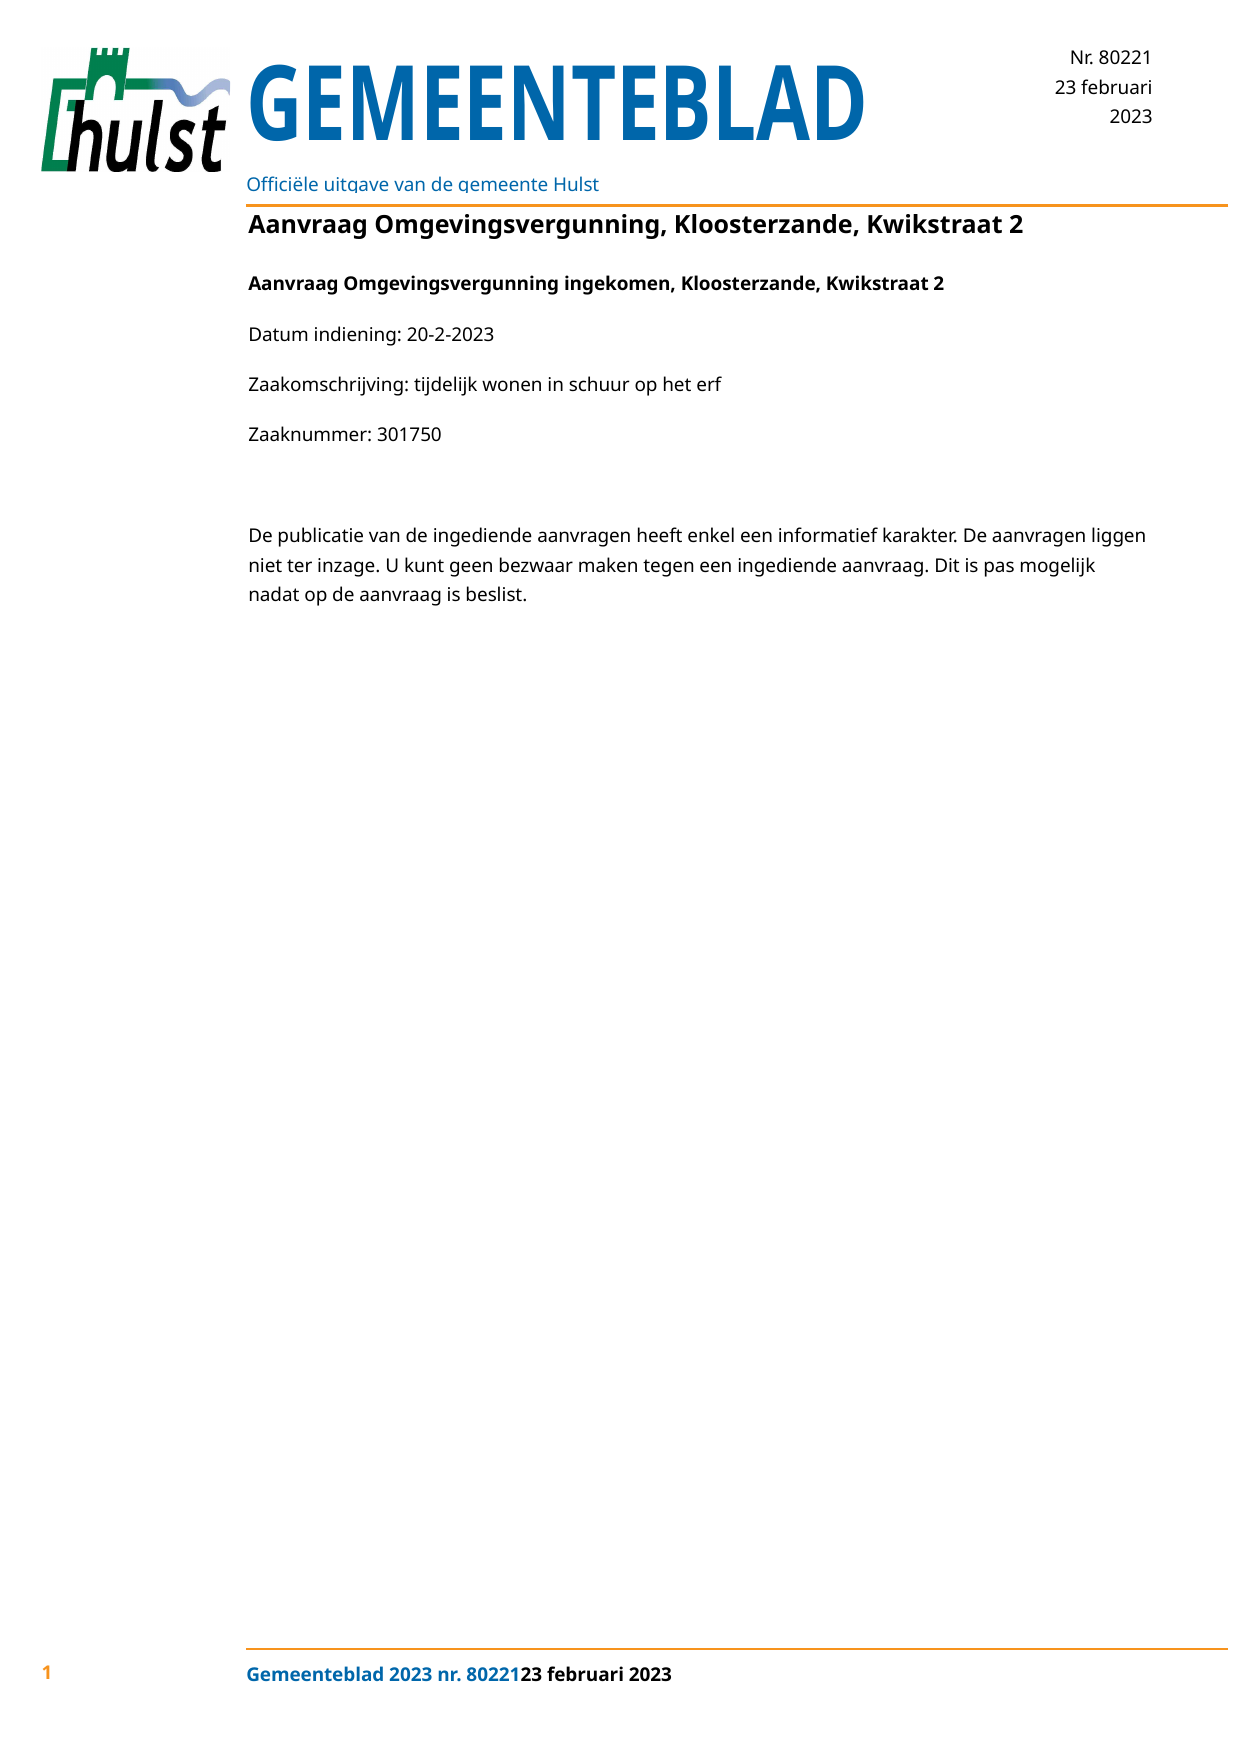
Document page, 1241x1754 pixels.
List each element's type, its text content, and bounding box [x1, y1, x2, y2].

picture [41, 47, 231, 172]
text Aanvraag Omgevingsvergunning ingekomen, Kloosterzande, Kwikstraat 2 [248, 270, 1152, 296]
text Zaaknummer: 301750 [248, 422, 1152, 447]
text Datum indiening: 20-2-2023 [248, 321, 1152, 346]
text Aanvraag Omgevingsvergunning, Kloosterzande, Kwikstraat 2 [248, 207, 1152, 241]
text Zaakomschrijving: tijdelijk wonen in schuur op het erf [248, 371, 1152, 397]
text De publicatie van de ingediende aanvragen heeft enkel een informatief karakter. De aanvragen liggen niet ter inzage. U kunt geen bezwaar maken tegen een ingediende aanvraag. Dit is pas mogelijk nadat op de aanvraag is beslist. [248, 522, 1152, 607]
